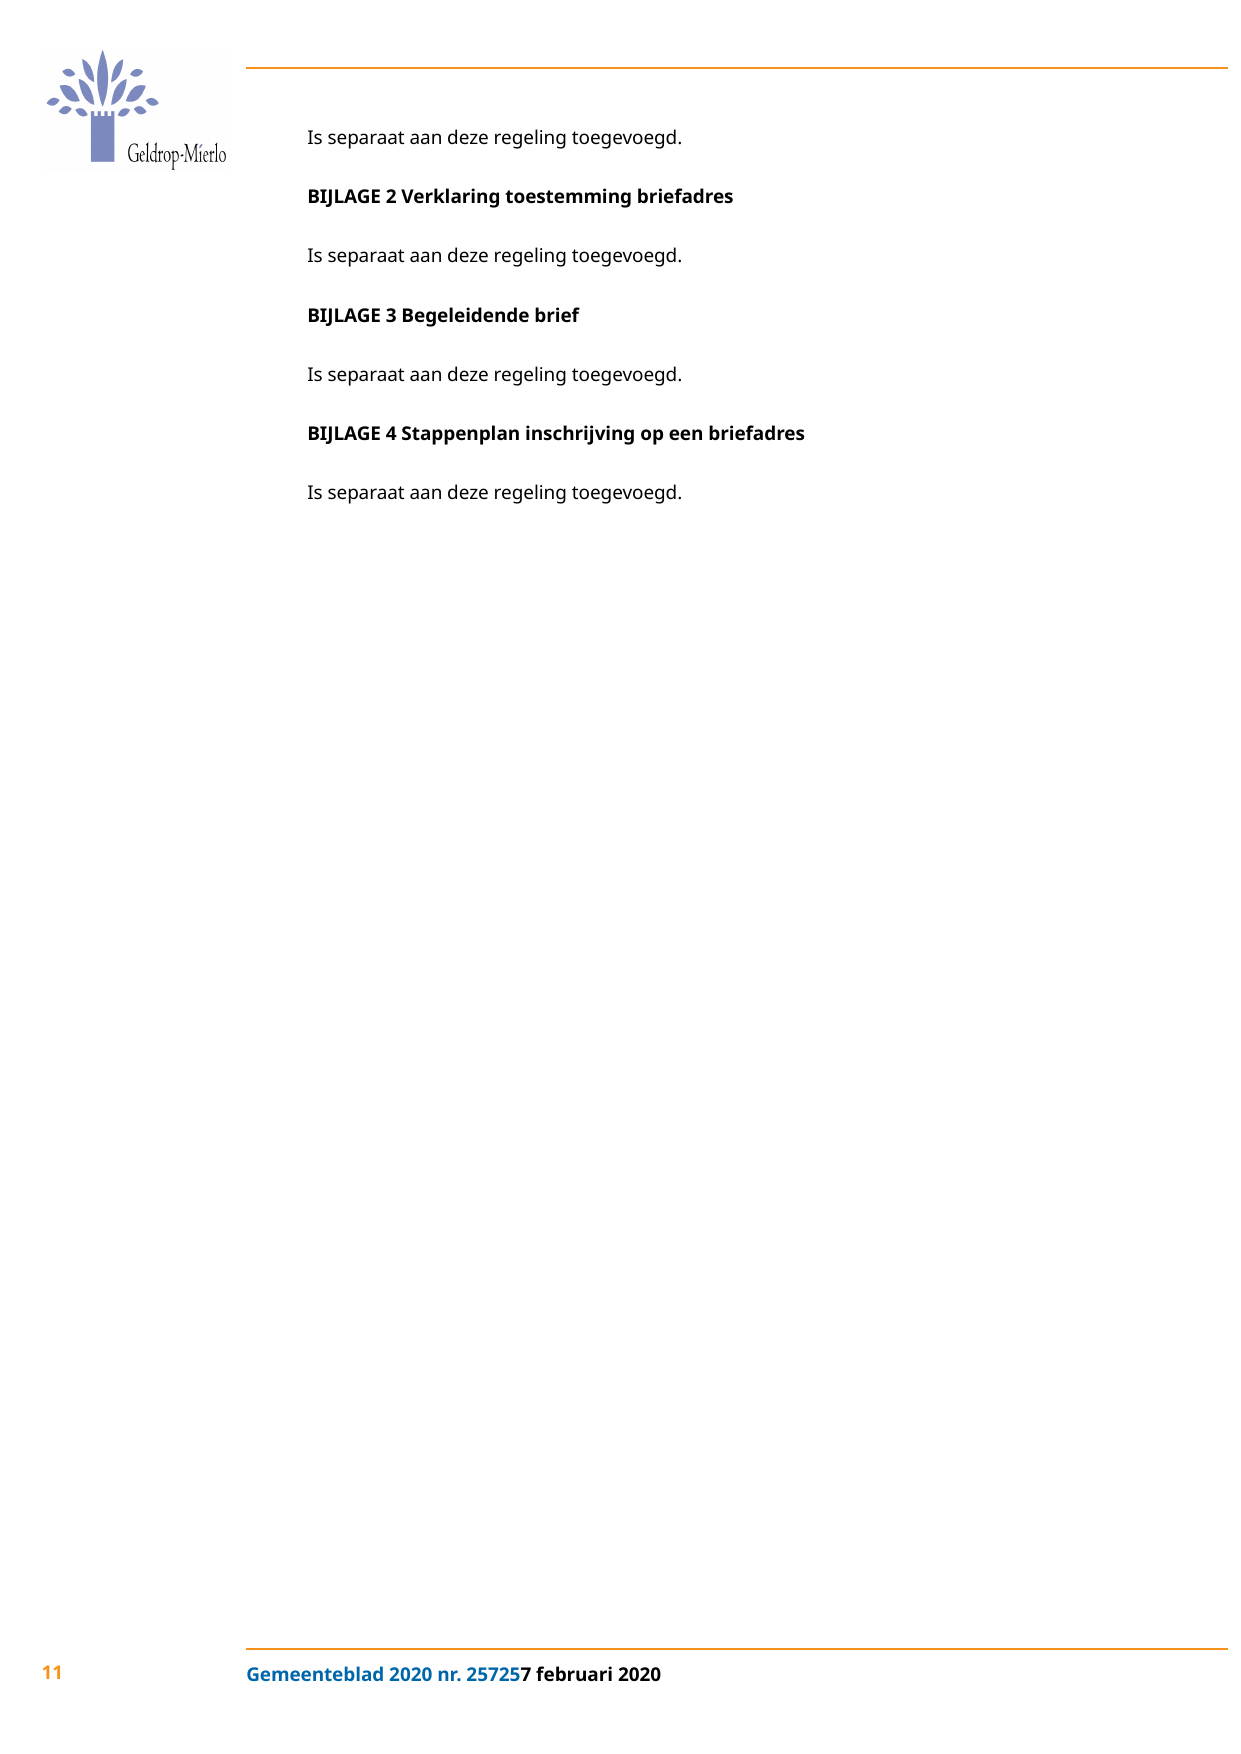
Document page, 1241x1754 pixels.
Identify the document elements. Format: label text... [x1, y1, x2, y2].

list Is separaat aan deze regeling toegevoegd. [248, 124, 1152, 150]
picture [41, 47, 231, 172]
list Is separaat aan deze regeling toegevoegd. [248, 243, 1152, 268]
list BIJLAGE 4 Stappenplan inschrijving op een briefadres [248, 420, 1152, 446]
list BIJLAGE 2 Verklaring toestemming briefadres [248, 183, 1152, 209]
list Is separaat aan deze regeling toegevoegd. [248, 361, 1152, 387]
list BIJLAGE 3 Begeleidende brief [248, 302, 1152, 328]
list Is separaat aan deze regeling toegevoegd. [248, 479, 1152, 505]
